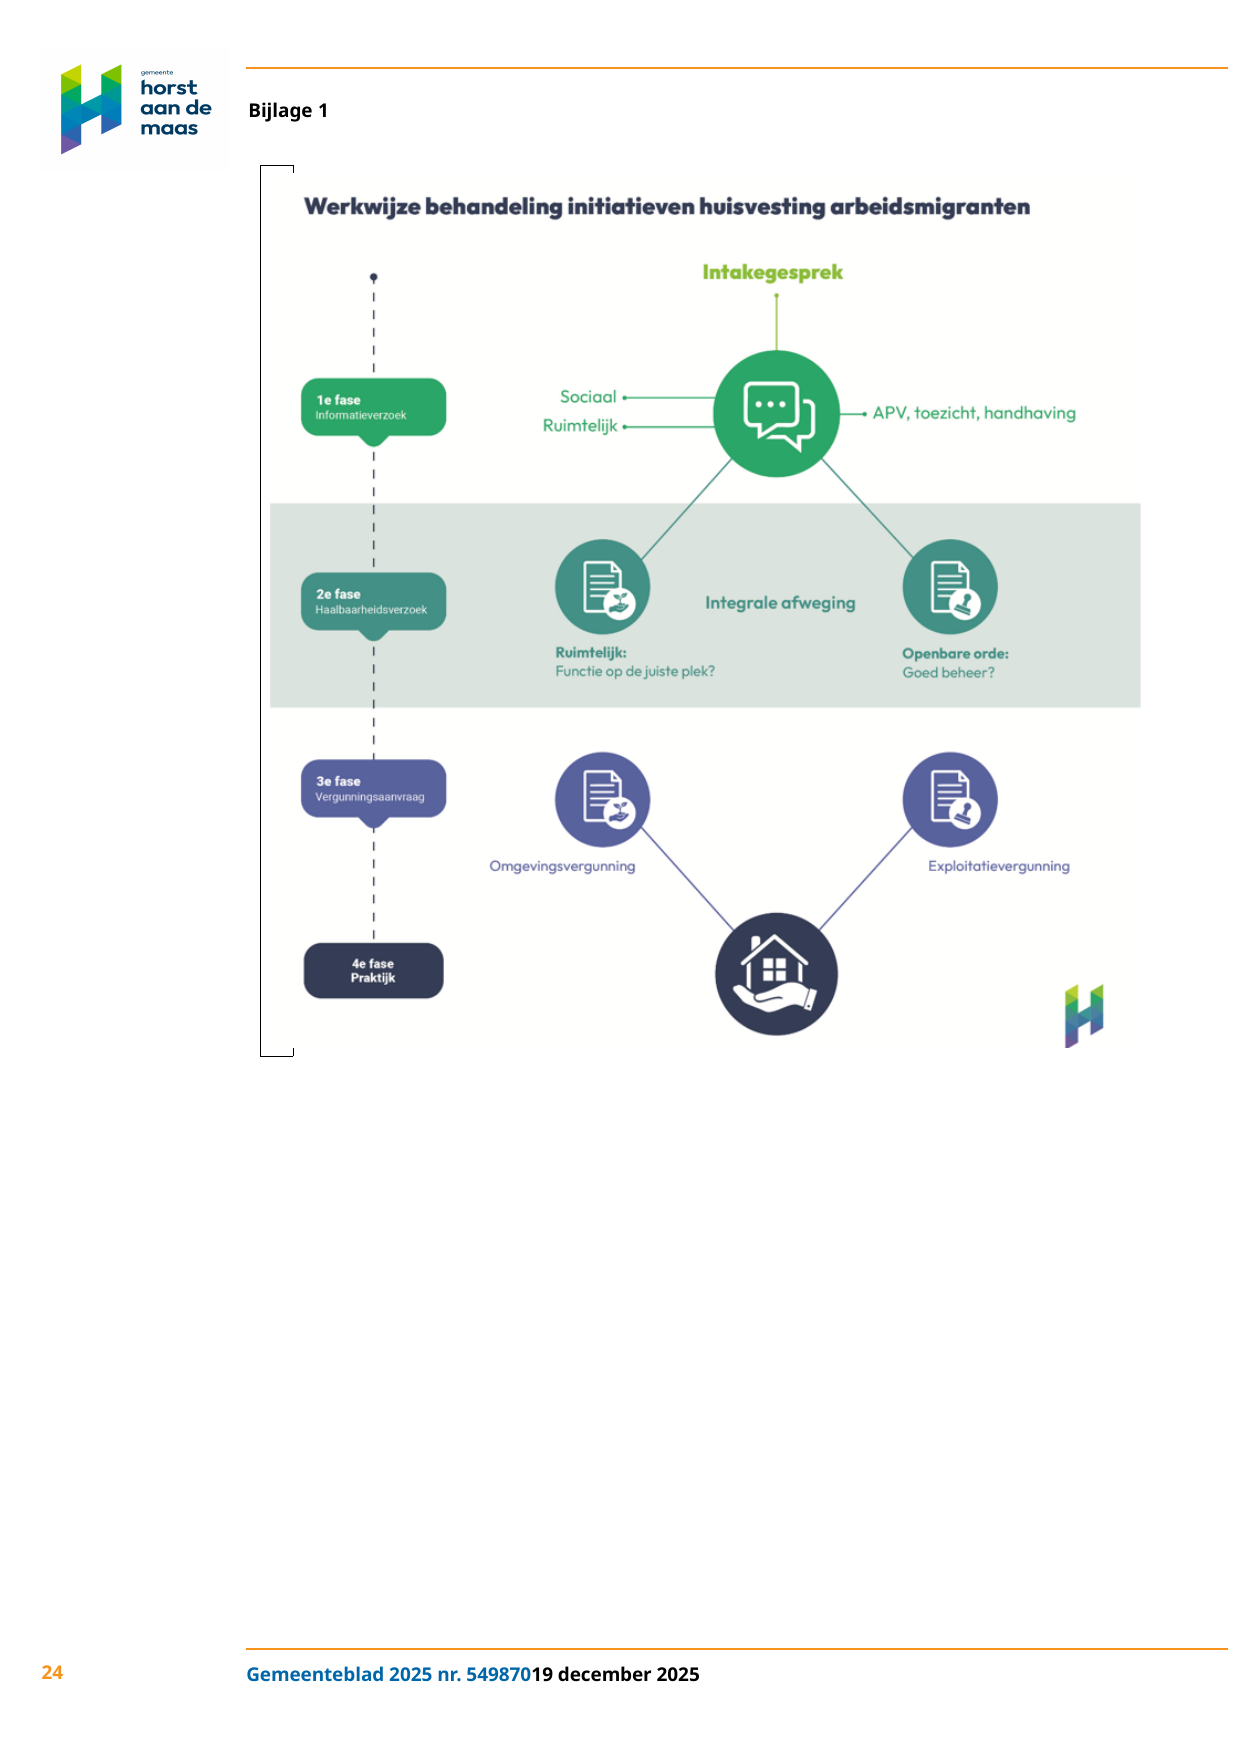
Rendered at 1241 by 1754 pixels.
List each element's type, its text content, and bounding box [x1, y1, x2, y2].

picture [41, 47, 231, 172]
picture [268, 173, 1155, 1048]
text Bijlage 1 [248, 95, 1152, 123]
